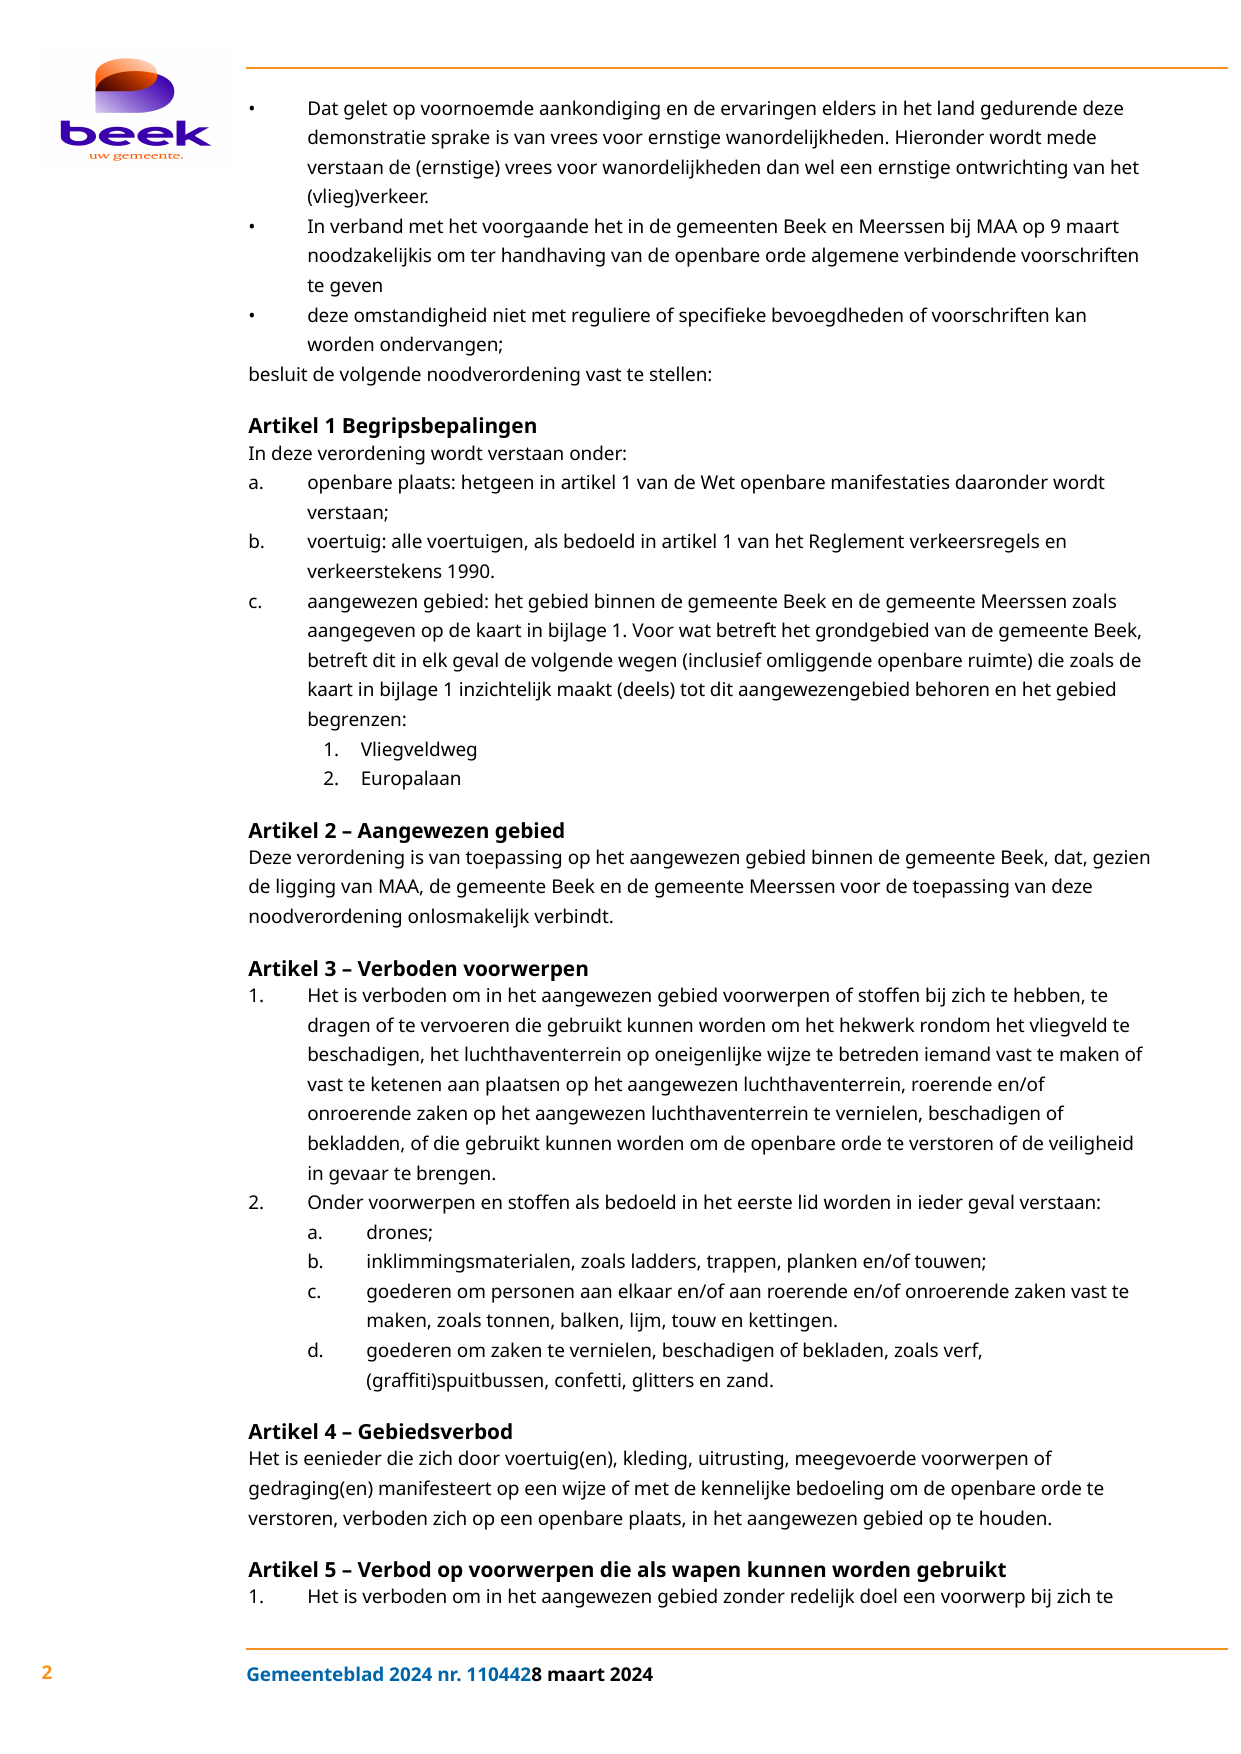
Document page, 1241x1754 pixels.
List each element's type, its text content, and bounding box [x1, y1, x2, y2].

list goederen om zaken te vernielen, beschadigen of bekladen, zoals verf, (graffiti)spuitbussen, confetti, glitters en zand. [307, 1337, 1152, 1392]
text In deze verordening wordt verstaan onder: [248, 440, 1152, 466]
text Artikel 2 – Aangewezen gebied [248, 816, 1152, 844]
text Deze verordening is van toepassing op het aangewezen gebied binnen de gemeente Beek, dat, gezien de ligging van MAA, de gemeente Beek en de gemeente Meerssen voor de toepassing van deze noodverordening onlosmakelijk verbindt. [248, 844, 1152, 929]
list voertuig: alle voertuigen, als bedoeld in artikel 1 van het Reglement verkeersregels en verkeerstekens 1990. [248, 529, 1152, 584]
picture [41, 47, 231, 172]
list Vliegveldweg [323, 736, 1152, 761]
list aangewezen gebied: het gebied binnen de gemeente Beek en de gemeente Meerssen zoals aangegeven op de kaart in bijlage 1. Voor wat betreft het grondgebied van de gemeente Beek, betreft dit in elk geval de volgende wegen (inclusief omliggende openbare ruimte) die zoals de kaart in bijlage 1 inzichtelijk maakt (deels) tot dit aangewezengebied behoren en het gebied begrenzen: [248, 588, 1152, 732]
text besluit de volgende noodverordening vast te stellen: [248, 361, 1152, 387]
text Artikel 1 Begripsbepalingen [248, 411, 1152, 440]
list Onder voorwerpen en stoffen als bedoeld in het eerste lid worden in ieder geval verstaan: [248, 1189, 1152, 1215]
list openbare plaats: hetgeen in artikel 1 van de Wet openbare manifestaties daaronder wordt verstaan; [248, 469, 1152, 525]
text Artikel 5 – Verbod op voorwerpen die als wapen kunnen worden gebruikt [248, 1555, 1152, 1584]
list inklimmingsmaterialen, zoals ladders, trappen, planken en/of touwen; [307, 1248, 1152, 1274]
list Europalaan [323, 765, 1152, 791]
list Dat gelet op voornoemde aankondiging en de ervaringen elders in het land gedurende deze demonstratie sprake is van vrees voor ernstige wanordelijkheden. Hieronder wordt mede verstaan de (ernstige) vrees voor wanordelijkheden dan wel een ernstige ontwrichting van het (vlieg)verkeer. [248, 95, 1152, 209]
list deze omstandigheid niet met reguliere of specifieke bevoegdheden of voorschriften kan worden ondervangen; [248, 302, 1152, 357]
list goederen om personen aan elkaar en/of aan roerende en/of onroerende zaken vast te maken, zoals tonnen, balken, lijm, touw en kettingen. [307, 1278, 1152, 1333]
text Het is eenieder die zich door voertuig(en), kleding, uitrusting, meegevoerde voorwerpen of gedraging(en) manifesteert op een wijze of met de kennelijke bedoeling om de openbare orde te verstoren, verboden zich op een openbare plaats, in het aangewezen gebied op te houden. [248, 1446, 1152, 1531]
text Artikel 4 – Gebiedsverbod [248, 1417, 1152, 1446]
list drones; [307, 1219, 1152, 1244]
text Artikel 3 – Verboden voorwerpen [248, 954, 1152, 982]
list Het is verboden om in het aangewezen gebied zonder redelijk doel een voorwerp bij zich te [248, 1584, 1152, 1609]
list Het is verboden om in het aangewezen gebied voorwerpen of stoffen bij zich te hebben, te dragen of te vervoeren die gebruikt kunnen worden om het hekwerk rondom het vliegveld te beschadigen, het luchthaventerrein op oneigenlijke wijze te betreden iemand vast te maken of vast te ketenen aan plaatsen op het aangewezen luchthaventerrein, roerende en/of onroerende zaken op het aangewezen luchthaventerrein te vernielen, beschadigen of bekladden, of die gebruikt kunnen worden om de openbare orde te verstoren of de veiligheid in gevaar te brengen. [248, 982, 1152, 1185]
list In verband met het voorgaande het in de gemeenten Beek en Meerssen bij MAA op 9 maart noodzakelijkis om ter handhaving van de openbare orde algemene verbindende voorschriften te geven [248, 213, 1152, 298]
